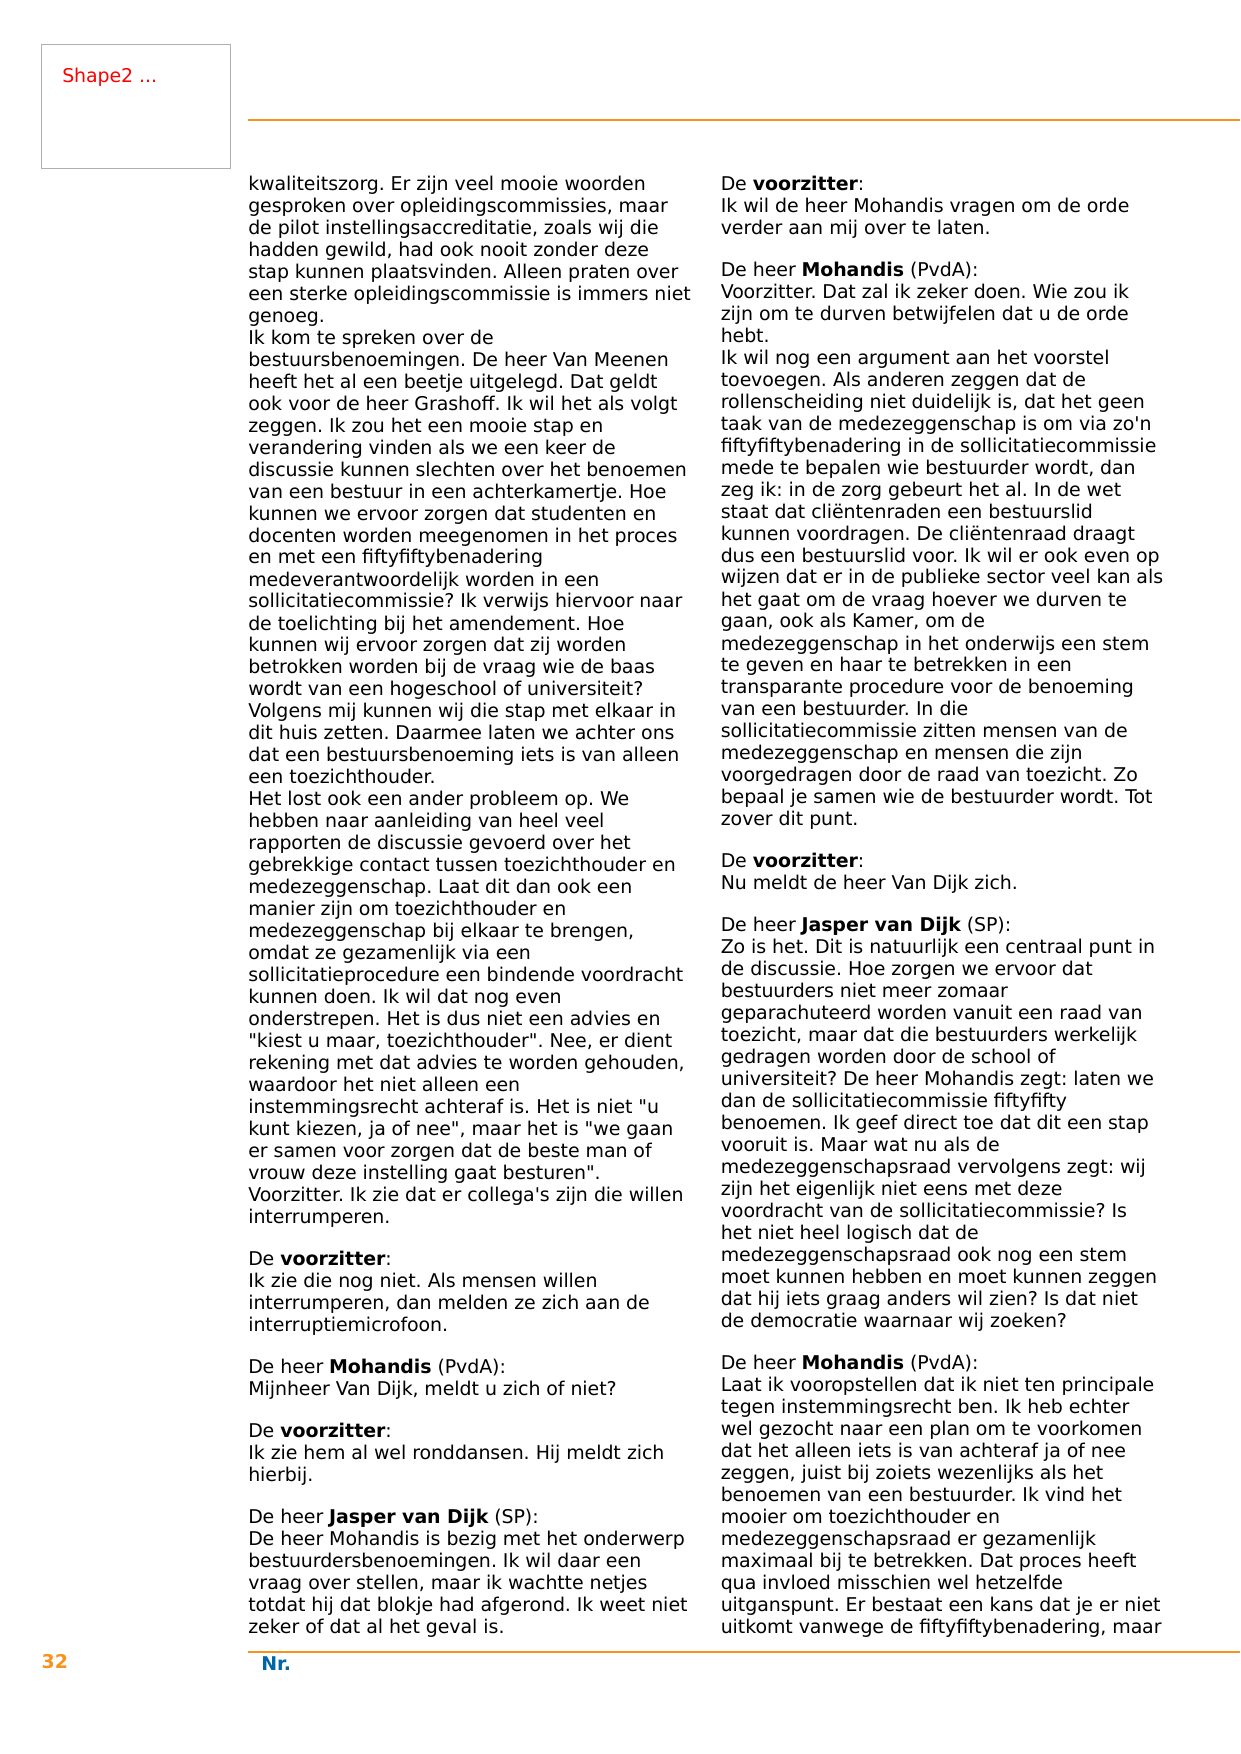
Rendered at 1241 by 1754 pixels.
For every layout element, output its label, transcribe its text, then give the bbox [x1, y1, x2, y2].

text Voorzitter. Dat zal ik zeker doen. Wie zou ik zijn om te durven betwijfelen dat u de orde hebt. [721, 281, 1163, 347]
text Het lost ook een ander probleem op. We hebben naar aanleiding van heel veel rapporten de discussie gevoerd over het gebrekkige contact tussen toezichthouder en medezeggenschap. Laat dit dan ook een manier zijn om toezichthouder en medezeggenschap bij elkaar te brengen, omdat ze gezamenlijk via een sollicitatieprocedure een bindende voordracht kunnen doen. Ik wil dat nog even onderstrepen. Het is dus niet een advies en "kiest u maar, toezichthouder". Nee, er dient rekening met dat advies te worden gehouden, waardoor het niet alleen een instemmingsrecht achteraf is. Het is niet "u kunt kiezen, ja of nee", maar het is "we gaan er samen voor zorgen dat de beste man of vrouw deze instelling gaat besturen". [248, 788, 691, 1184]
text Laat ik vooropstellen dat ik niet ten principale tegen instemmingsrecht ben. Ik heb echter wel gezocht naar een plan om te voorkomen dat het alleen iets is van achteraf ja of nee zeggen, juist bij zoiets wezenlijks als het benoemen van een bestuurder. Ik vind het mooier om toezichthouder en medezeggenschapsraad er gezamenlijk maximaal bij te betrekken. Dat proces heeft qua invloed misschien wel hetzelfde uitganspunt. Er bestaat een kans dat je er niet uitkomt vanwege de fiftyfiftybenadering, maar [721, 1374, 1163, 1637]
text Mijnheer Van Dijk, meldt u zich of niet? [248, 1378, 691, 1400]
text De heer Mohandis (PvdA): [721, 259, 1163, 281]
text De voorzitter: [248, 1248, 691, 1270]
text kwaliteitszorg. Er zijn veel mooie woorden gesproken over opleidingscommissies, maar de pilot instellingsaccreditatie, zoals wij die hadden gewild, had ook nooit zonder deze stap kunnen plaatsvinden. Alleen praten over een sterke opleidingscommissie is immers niet genoeg. [248, 173, 691, 327]
text Voorzitter. Ik zie dat er collega's zijn die willen interrumperen. [248, 1184, 691, 1228]
text Ik wil de heer Mohandis vragen om de orde verder aan mij over te laten. [721, 195, 1163, 239]
text De heer Mohandis (PvdA): [248, 1356, 691, 1378]
text Ik zie die nog niet. Als mensen willen interrumperen, dan melden ze zich aan de interruptiemicrofoon. [248, 1270, 691, 1336]
text De heer Jasper van Dijk (SP): [721, 914, 1163, 936]
text Ik zie hem al wel ronddansen. Hij meldt zich hierbij. [248, 1442, 691, 1486]
text De heer Mohandis (PvdA): [721, 1352, 1163, 1374]
text De voorzitter: [721, 173, 1163, 195]
text Ik wil nog een argument aan het voorstel toevoegen. Als anderen zeggen dat de rollenscheiding niet duidelijk is, dat het geen taak van de medezeggenschap is om via zo'n fiftyfiftybenadering in de sollicitatiecommissie mede te bepalen wie bestuurder wordt, dan zeg ik: in de zorg gebeurt het al. In de wet staat dat cliëntenraden een bestuurslid kunnen voordragen. De cliëntenraad draagt dus een bestuurslid voor. Ik wil er ook even op wijzen dat er in de publieke sector veel kan als het gaat om de vraag hoever we durven te gaan, ook als Kamer, om de medezeggenschap in het onderwijs een stem te geven en haar te betrekken in een transparante procedure voor de benoeming van een bestuurder. In die sollicitatiecommissie zitten mensen van de medezeggenschap en mensen die zijn voorgedragen door de raad van toezicht. Zo bepaal je samen wie de bestuurder wordt. Tot zover dit punt. [721, 347, 1163, 830]
text De voorzitter: [248, 1420, 691, 1442]
text De heer Mohandis is bezig met het onderwerp bestuurdersbenoemingen. Ik wil daar een vraag over stellen, maar ik wachtte netjes totdat hij dat blokje had afgerond. Ik weet niet zeker of dat al het geval is. [248, 1528, 691, 1637]
text De voorzitter: [721, 850, 1163, 872]
text Nu meldt de heer Van Dijk zich. [721, 872, 1163, 894]
text Zo is het. Dit is natuurlijk een centraal punt in de discussie. Hoe zorgen we ervoor dat bestuurders niet meer zomaar geparachuteerd worden vanuit een raad van toezicht, maar dat die bestuurders werkelijk gedragen worden door de school of universiteit? De heer Mohandis zegt: laten we dan de sollicitatiecommissie fiftyfifty benoemen. Ik geef direct toe dat dit een stap vooruit is. Maar wat nu als de medezeggenschapsraad vervolgens zegt: wij zijn het eigenlijk niet eens met deze voordracht van de sollicitatiecommissie? Is het niet heel logisch dat de medezeggenschapsraad ook nog een stem moet kunnen hebben en moet kunnen zeggen dat hij iets graag anders wil zien? Is dat niet de democratie waarnaar wij zoeken? [721, 936, 1163, 1332]
text Ik kom te spreken over de bestuursbenoemingen. De heer Van Meenen heeft het al een beetje uitgelegd. Dat geldt ook voor de heer Grashoff. Ik wil het als volgt zeggen. Ik zou het een mooie stap en verandering vinden als we een keer de discussie kunnen slechten over het benoemen van een bestuur in een achterkamertje. Hoe kunnen we ervoor zorgen dat studenten en docenten worden meegenomen in het proces en met een fiftyfiftybenadering medeverantwoordelijk worden in een sollicitatiecommissie? Ik verwijs hiervoor naar de toelichting bij het amendement. Hoe kunnen wij ervoor zorgen dat zij worden betrokken worden bij de vraag wie de baas wordt van een hogeschool of universiteit? Volgens mij kunnen wij die stap met elkaar in dit huis zetten. Daarmee laten we achter ons dat een bestuursbenoeming iets is van alleen een toezichthouder. [248, 327, 691, 788]
text De heer Jasper van Dijk (SP): [248, 1506, 691, 1528]
